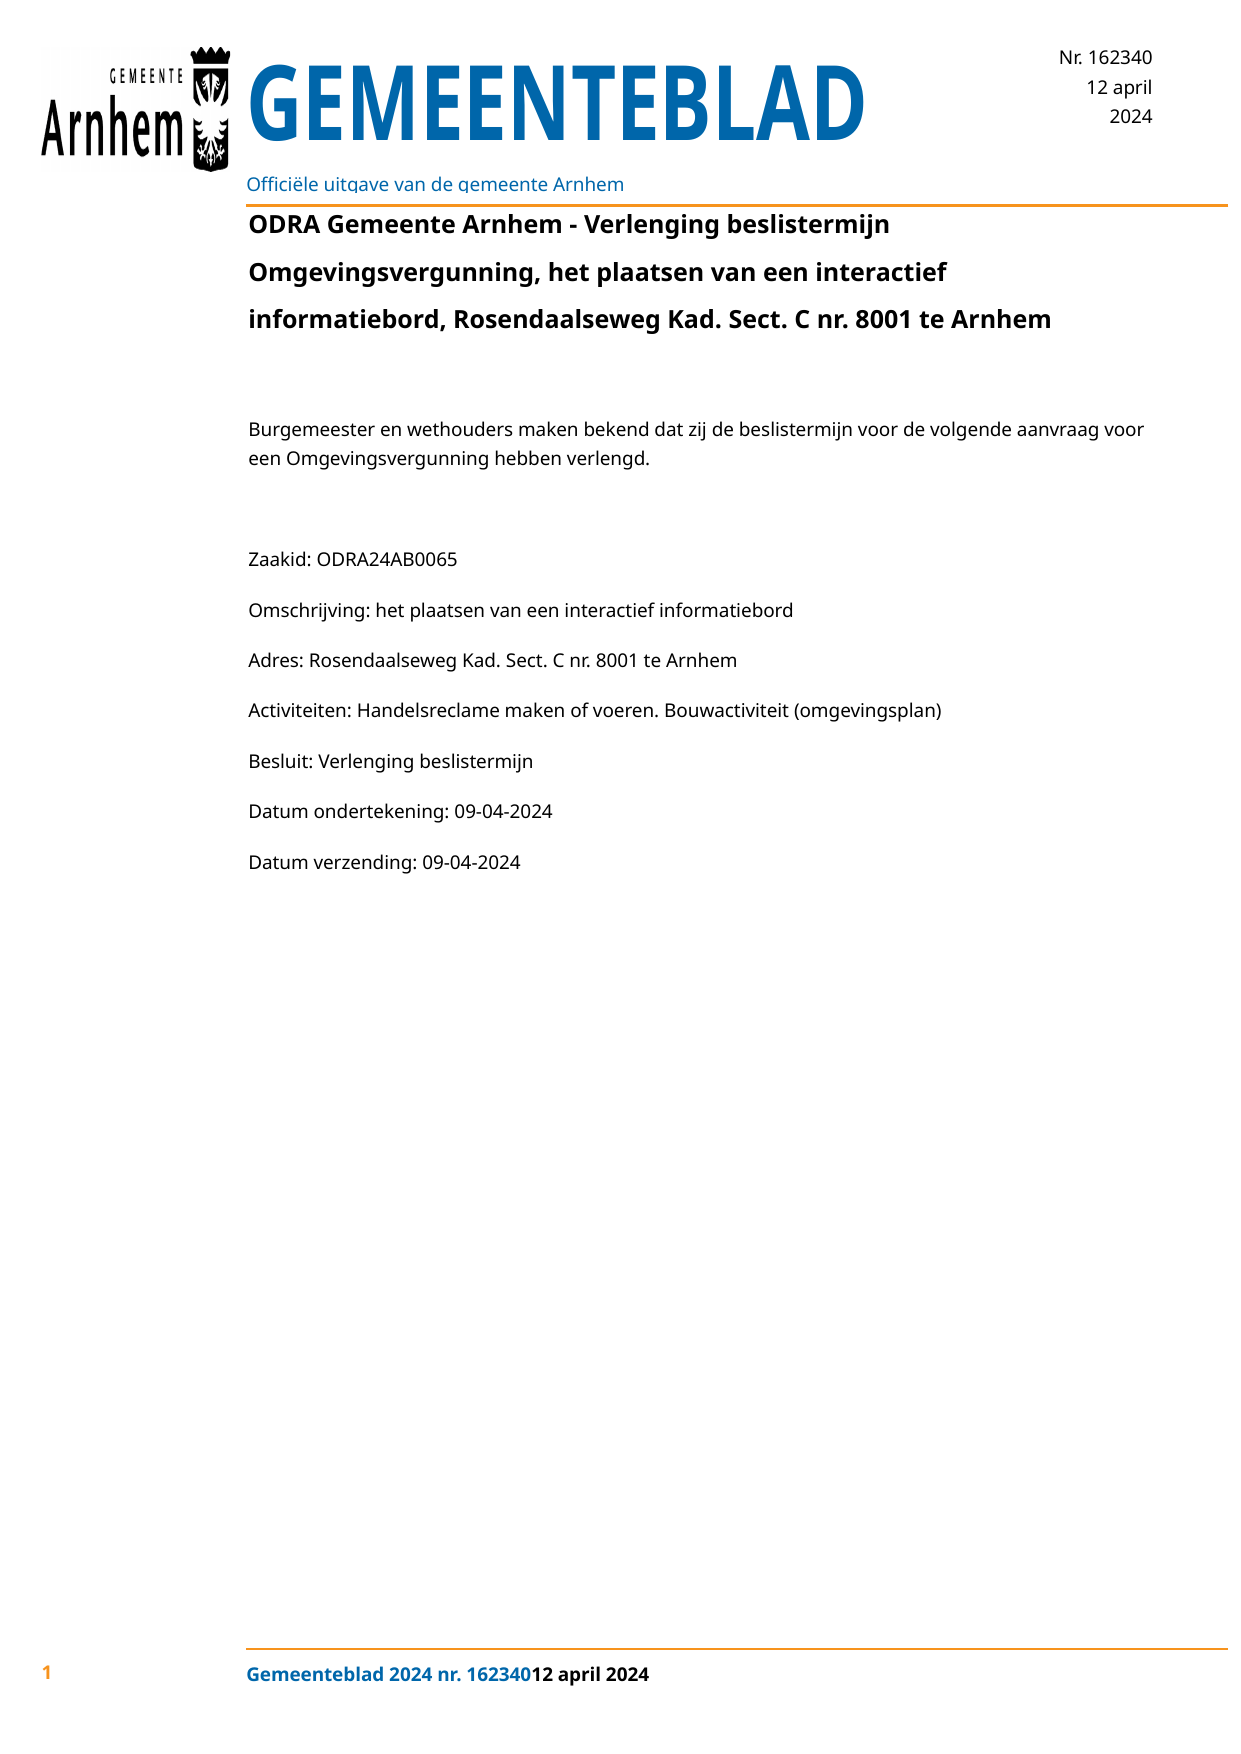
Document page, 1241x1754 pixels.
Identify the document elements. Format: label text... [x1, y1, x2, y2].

picture [41, 47, 231, 172]
text Datum verzending: 09-04-2024 [248, 849, 1152, 874]
text ODRA Gemeente Arnhem - Verlenging beslistermijn Omgevingsvergunning, het plaatsen van een interactief informatiebord, Rosendaalseweg Kad. Sect. C nr. 8001 te Arnhem [248, 207, 1152, 336]
text Besluit: Verlenging beslistermijn [248, 748, 1152, 774]
text Burgemeester en wethouders maken bekend dat zij de beslistermijn voor de volgende aanvraag voor een Omgevingsvergunning hebben verlengd. [248, 416, 1152, 471]
text Zaakid: ODRA24AB0065 [248, 546, 1152, 572]
text Datum ondertekening: 09-04-2024 [248, 798, 1152, 824]
text Omschrijving: het plaatsen van een interactief informatiebord [248, 597, 1152, 622]
text Adres: Rosendaalseweg Kad. Sect. C nr. 8001 te Arnhem [248, 647, 1152, 673]
text Activiteiten: Handelsreclame maken of voeren. Bouwactiviteit (omgevingsplan) [248, 698, 1152, 723]
